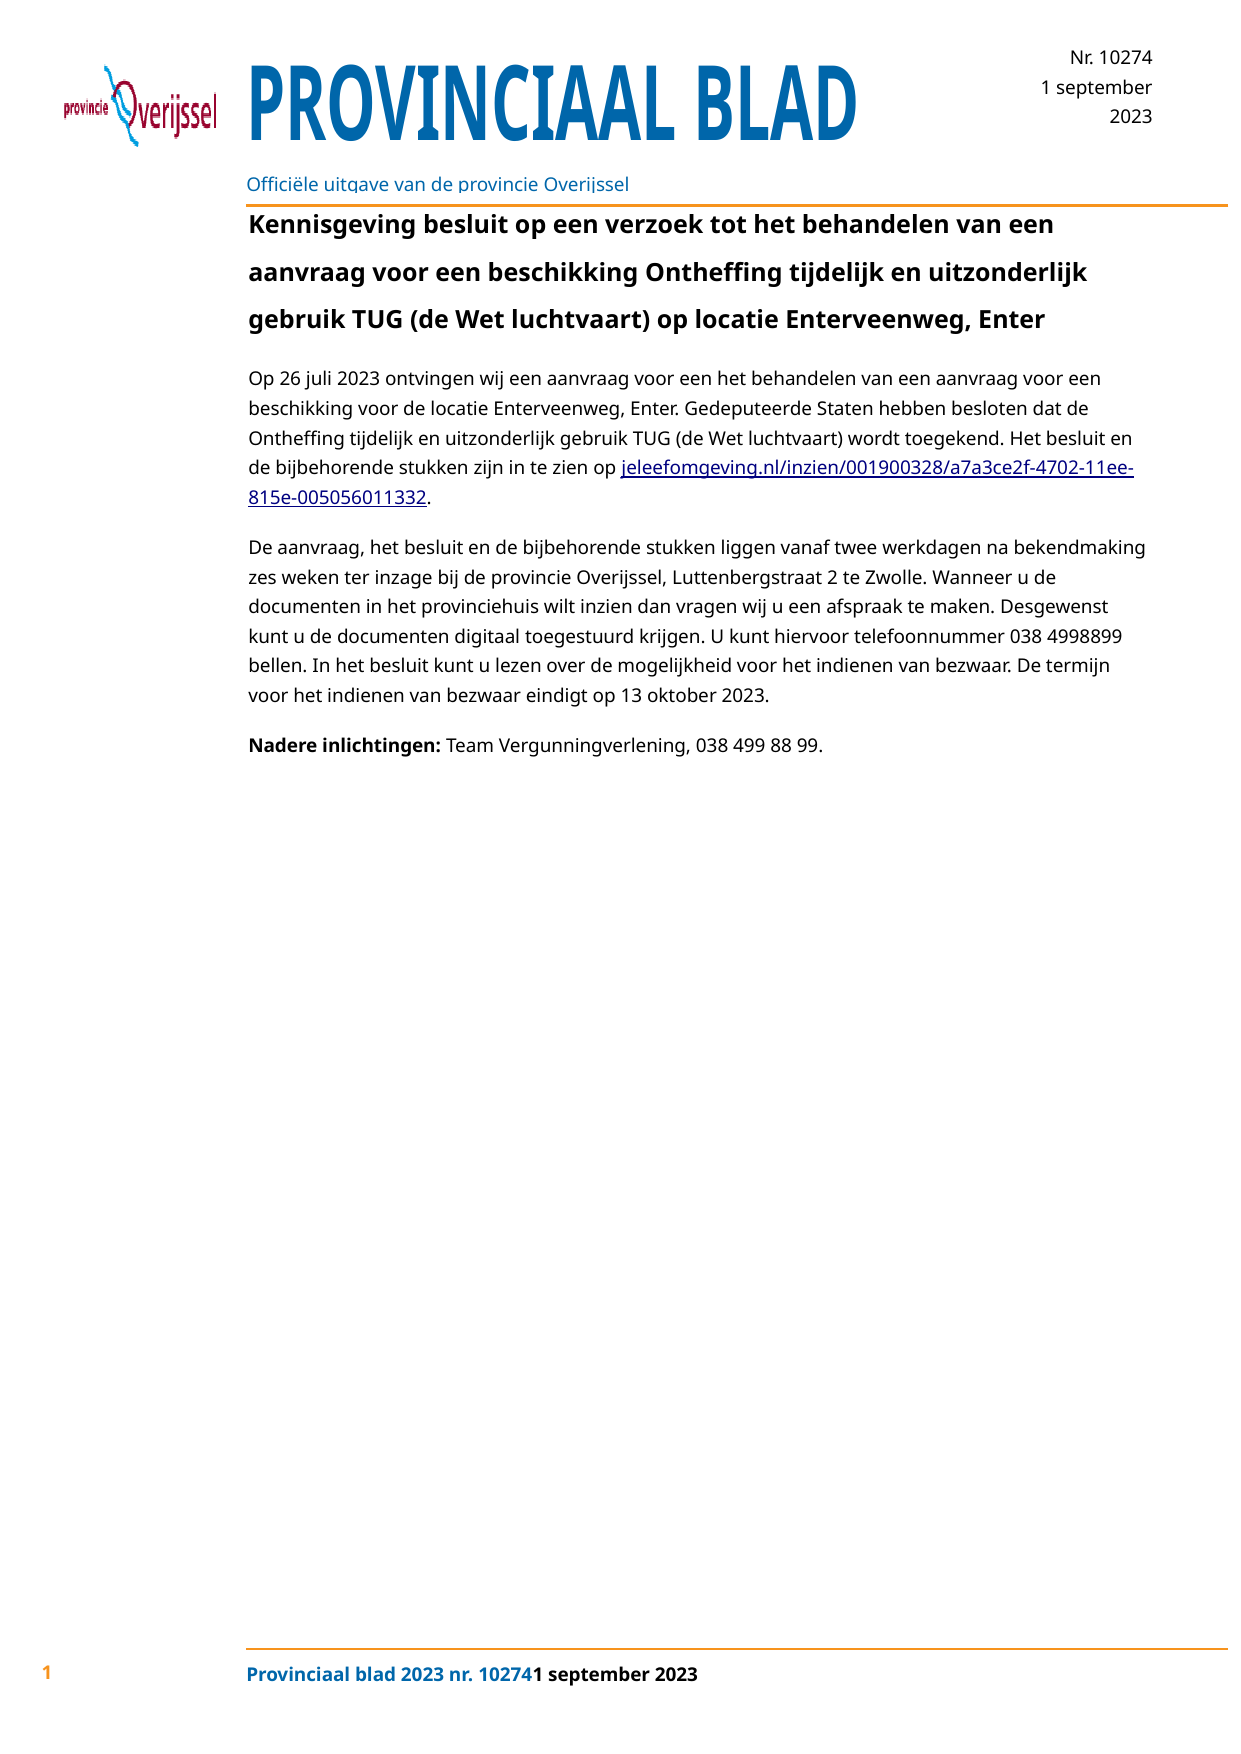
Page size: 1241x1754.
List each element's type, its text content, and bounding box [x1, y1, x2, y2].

text De aanvraag, het besluit en de bijbehorende stukken liggen vanaf twee werkdagen na bekendmaking zes weken ter inzage bij de provincie Overijssel, Luttenbergstraat 2 te Zwolle. Wanneer u de documenten in het provinciehuis wilt inzien dan vragen wij u een afspraak te maken. Desgewenst kunt u de documenten digitaal toegestuurd krijgen. U kunt hiervoor telefoonnummer 038 4998899 bellen. In het besluit kunt u lezen over de mogelijkheid voor het indienen van bezwaar. De termijn voor het indienen van bezwaar eindigt op 13 oktober 2023. [248, 534, 1152, 708]
text Op 26 juli 2023 ontvingen wij een aanvraag voor een het behandelen van een aanvraag voor een beschikking voor de locatie Enterveenweg, Enter. Gedeputeerde Staten hebben besloten dat de Ontheffing tijdelijk en uitzonderlijk gebruik TUG (de Wet luchtvaart) wordt toegekend. Het besluit en de bijbehorende stukken zijn in te zien op jeleefomgeving.nl/inzien/001900328/a7a3ce2f-4702-11ee-815e-005056011332. [248, 366, 1152, 509]
text Kennisgeving besluit op een verzoek tot het behandelen van een aanvraag voor een beschikking Ontheffing tijdelijk en uitzonderlijk gebruik TUG (de Wet luchtvaart) op locatie Enterveenweg, Enter [248, 207, 1152, 336]
picture [41, 47, 231, 172]
text Nadere inlichtingen: Team Vergunningverlening, 038 499 88 99. [248, 733, 1152, 758]
